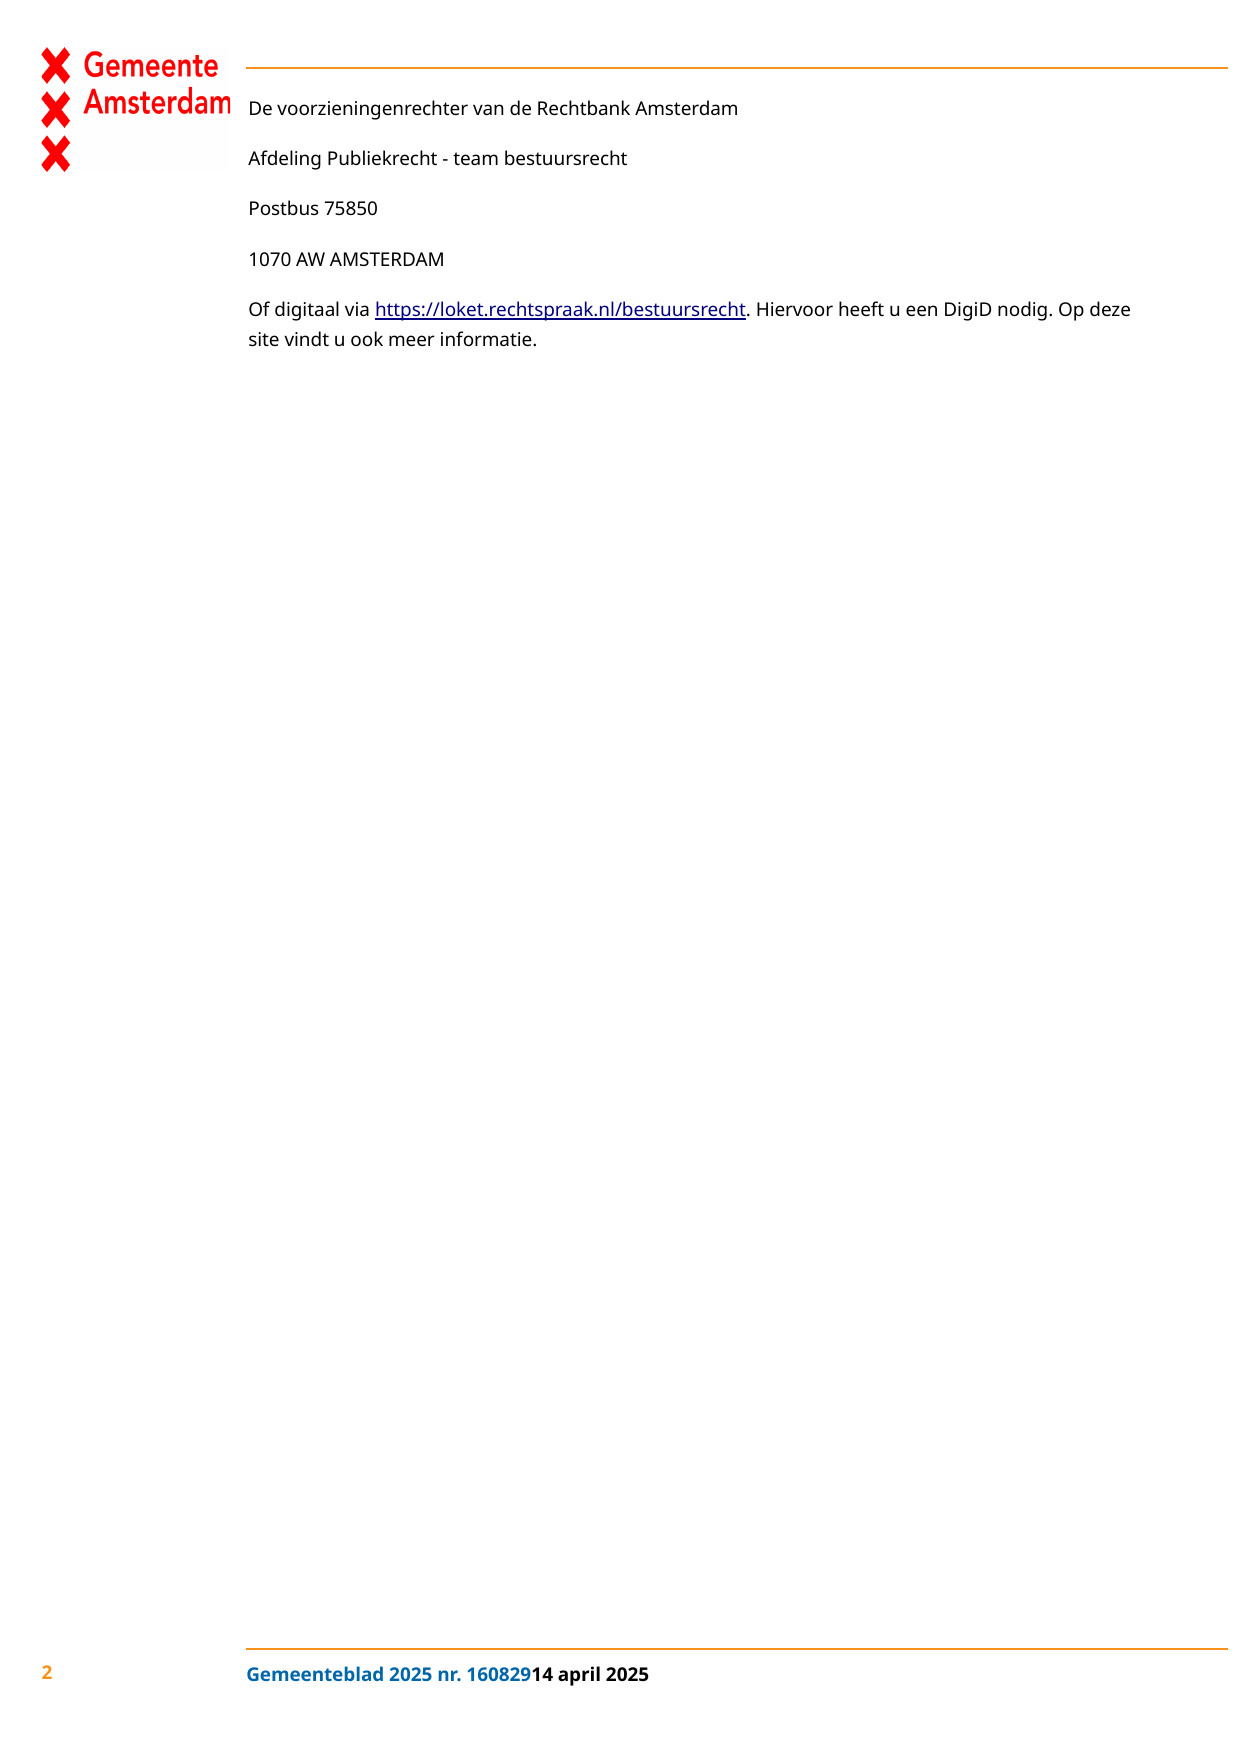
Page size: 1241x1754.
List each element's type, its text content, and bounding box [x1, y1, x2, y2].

text De voorzieningenrechter van de Rechtbank Amsterdam [248, 95, 1152, 121]
text Of digitaal via https://loket.rechtspraak.nl/bestuursrecht. Hiervoor heeft u een DigiD nodig. Op deze site vindt u ook meer informatie. [248, 296, 1152, 352]
picture [41, 47, 231, 172]
text Afdeling Publiekrecht - team bestuursrecht [248, 145, 1152, 171]
text Postbus 75850 [248, 196, 1152, 221]
text 1070 AW AMSTERDAM [248, 246, 1152, 272]
